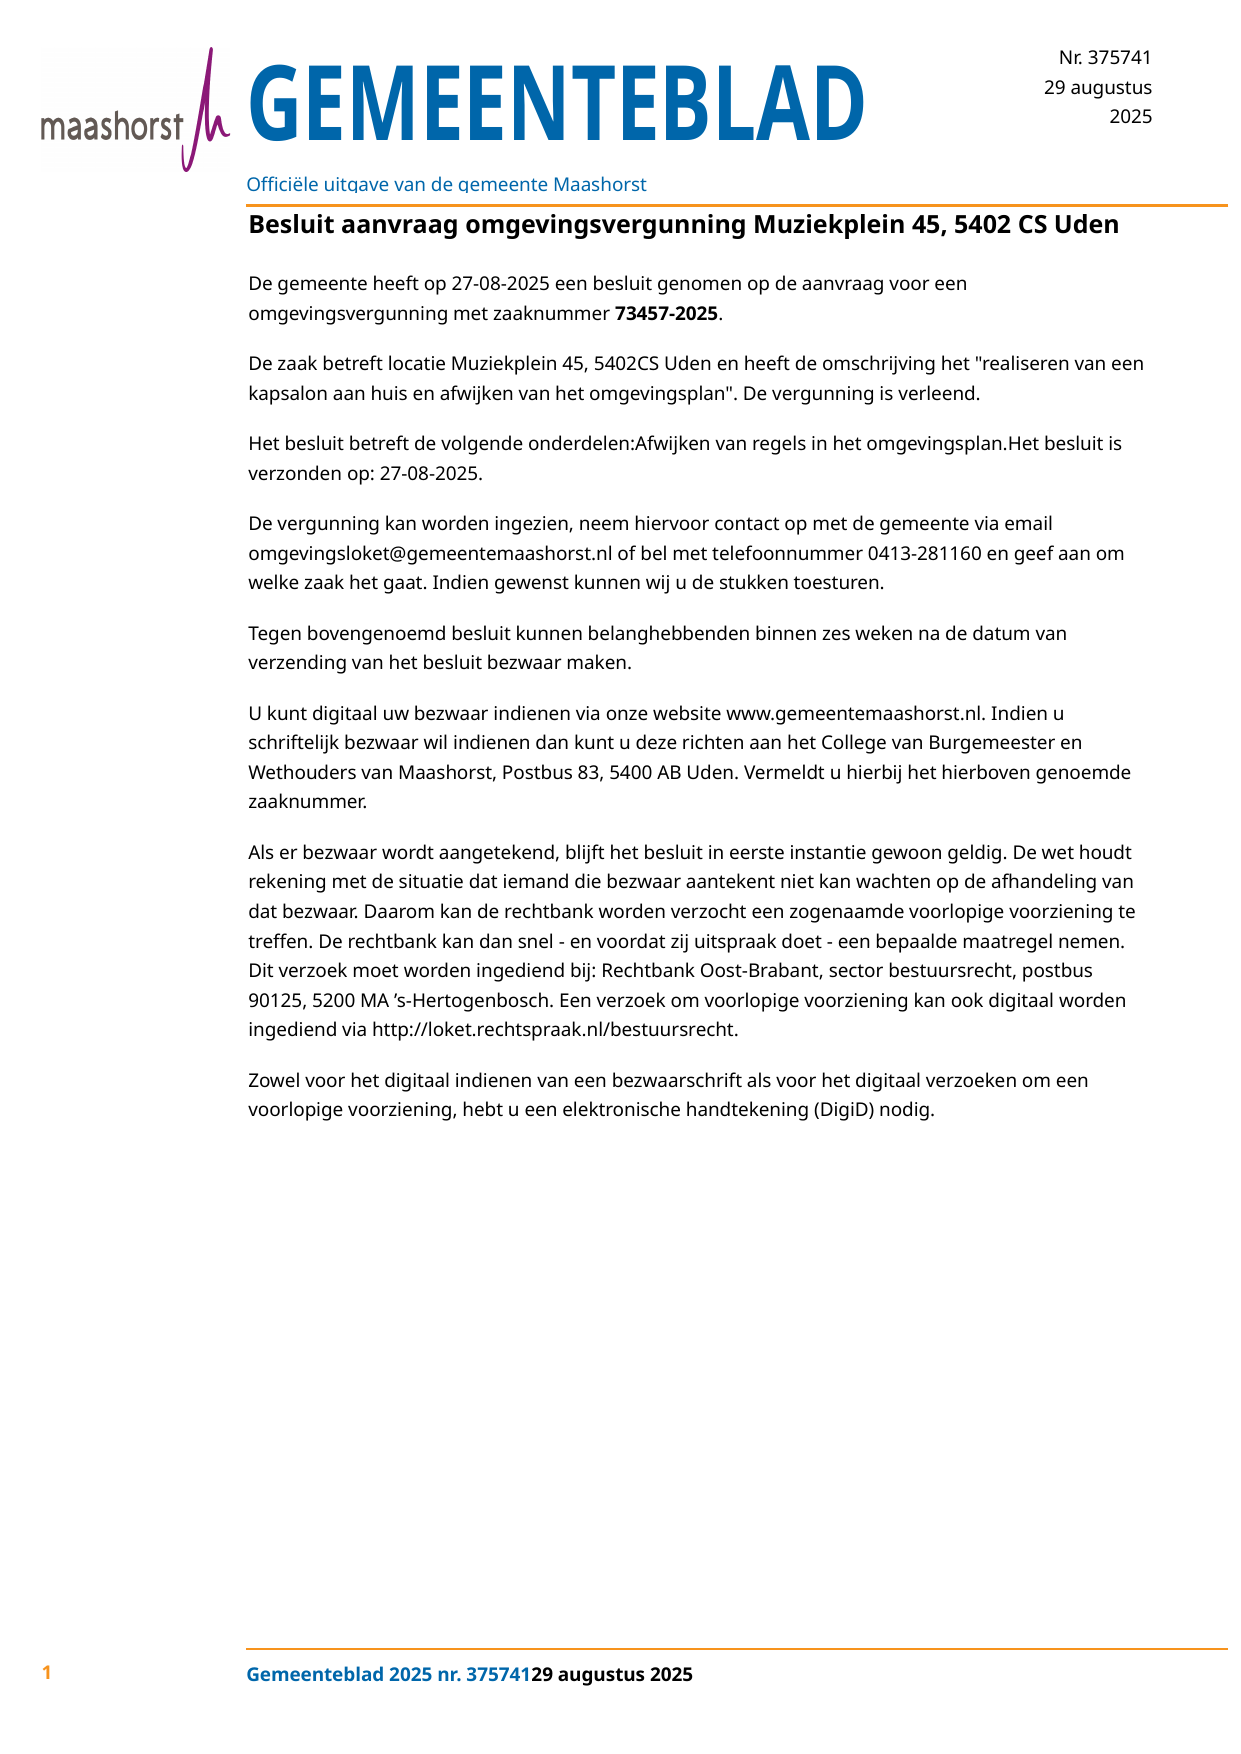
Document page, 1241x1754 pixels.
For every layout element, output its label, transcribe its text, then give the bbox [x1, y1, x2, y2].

picture [41, 47, 231, 172]
text Tegen bovengenoemd besluit kunnen belanghebbenden binnen zes weken na de datum van verzending van het besluit bezwaar maken. [248, 620, 1152, 675]
text Het besluit betreft de volgende onderdelen:Afwijken van regels in het omgevingsplan.Het besluit is verzonden op: 27-08-2025. [248, 430, 1152, 486]
text Als er bezwaar wordt aangetekend, blijft het besluit in eerste instantie gewoon geldig. De wet houdt rekening met de situatie dat iemand die bezwaar aantekent niet kan wachten op de afhandeling van dat bezwaar. Daarom kan de rechtbank worden verzocht een zogenaamde voorlopige voorziening te treffen. De rechtbank kan dan snel - en voordat zij uitspraak doet - een bepaalde maatregel nemen. Dit verzoek moet worden ingediend bij: Rechtbank Oost-Brabant, sector bestuursrecht, postbus 90125, 5200 MA ’s-Hertogenbosch. Een verzoek om voorlopige voorziening kan ook digitaal worden ingediend via http://loket.rechtspraak.nl/bestuursrecht. [248, 839, 1152, 1042]
text Besluit aanvraag omgevingsvergunning Muziekplein 45, 5402 CS Uden [248, 207, 1152, 241]
text De gemeente heeft op 27-08-2025 een besluit genomen op de aanvraag voor een omgevingsvergunning met zaaknummer 73457-2025. [248, 270, 1152, 326]
text Zowel voor het digitaal indienen van een bezwaarschrift als voor het digitaal verzoeken om een voorlopige voorziening, hebt u een elektronische handtekening (DigiD) nodig. [248, 1067, 1152, 1122]
text De vergunning kan worden ingezien, neem hiervoor contact op met de gemeente via email omgevingsloket@gemeentemaashorst.nl of bel met telefoonnummer 0413-281160 en geef aan om welke zaak het gaat. Indien gewenst kunnen wij u de stukken toesturen. [248, 510, 1152, 595]
text De zaak betreft locatie Muziekplein 45, 5402CS Uden en heeft de omschrijving het "realiseren van een kapsalon aan huis en afwijken van het omgevingsplan". De vergunning is verleend. [248, 350, 1152, 406]
text U kunt digitaal uw bezwaar indienen via onze website www.gemeentemaashorst.nl. Indien u schriftelijk bezwaar wil indienen dan kunt u deze richten aan het College van Burgemeester en Wethouders van Maashorst, Postbus 83, 5400 AB Uden. Vermeldt u hierbij het hierboven genoemde zaaknummer. [248, 700, 1152, 814]
